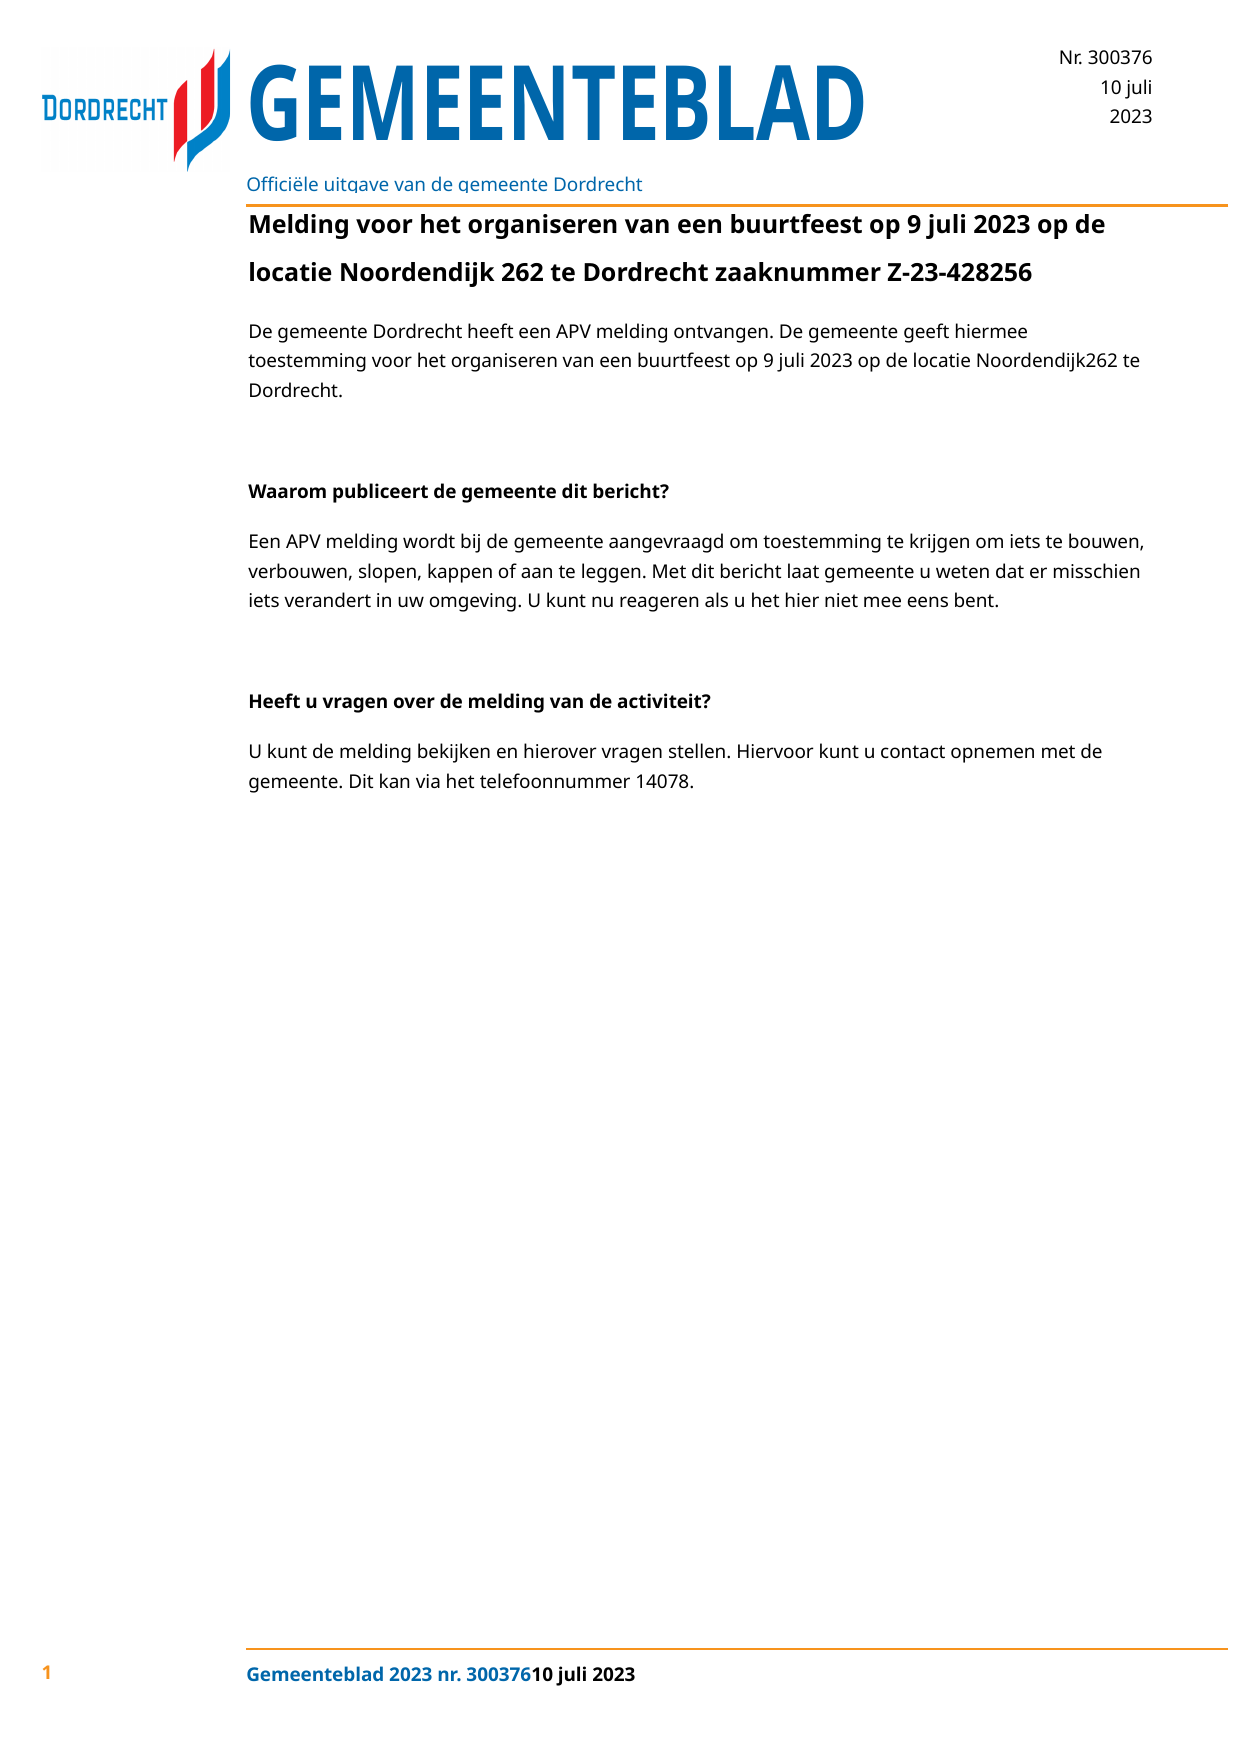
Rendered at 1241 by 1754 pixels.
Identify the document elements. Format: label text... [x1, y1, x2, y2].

text Waarom publiceert de gemeente dit bericht? [248, 478, 1152, 504]
text Een APV melding wordt bij de gemeente aangevraagd om toestemming te krijgen om iets te bouwen, verbouwen, slopen, kappen of aan te leggen. Met dit bericht laat gemeente u weten dat er misschien iets verandert in uw omgeving. U kunt nu reageren als u het hier niet mee eens bent. [248, 528, 1152, 613]
text U kunt de melding bekijken en hierover vragen stellen. Hiervoor kunt u contact opnemen met de gemeente. Dit kan via het telefoonnummer 14078. [248, 739, 1152, 794]
picture [41, 47, 231, 172]
text De gemeente Dordrecht heeft een APV melding ontvangen. De gemeente geeft hiermee toestemming voor het organiseren van een buurtfeest op 9 juli 2023 op de locatie Noordendijk262 te Dordrecht. [248, 318, 1152, 403]
text Melding voor het organiseren van een buurtfeest op 9 juli 2023 op de locatie Noordendijk 262 te Dordrecht zaaknummer Z-23-428256 [248, 207, 1152, 288]
text Heeft u vragen over de melding van de activiteit? [248, 688, 1152, 714]
